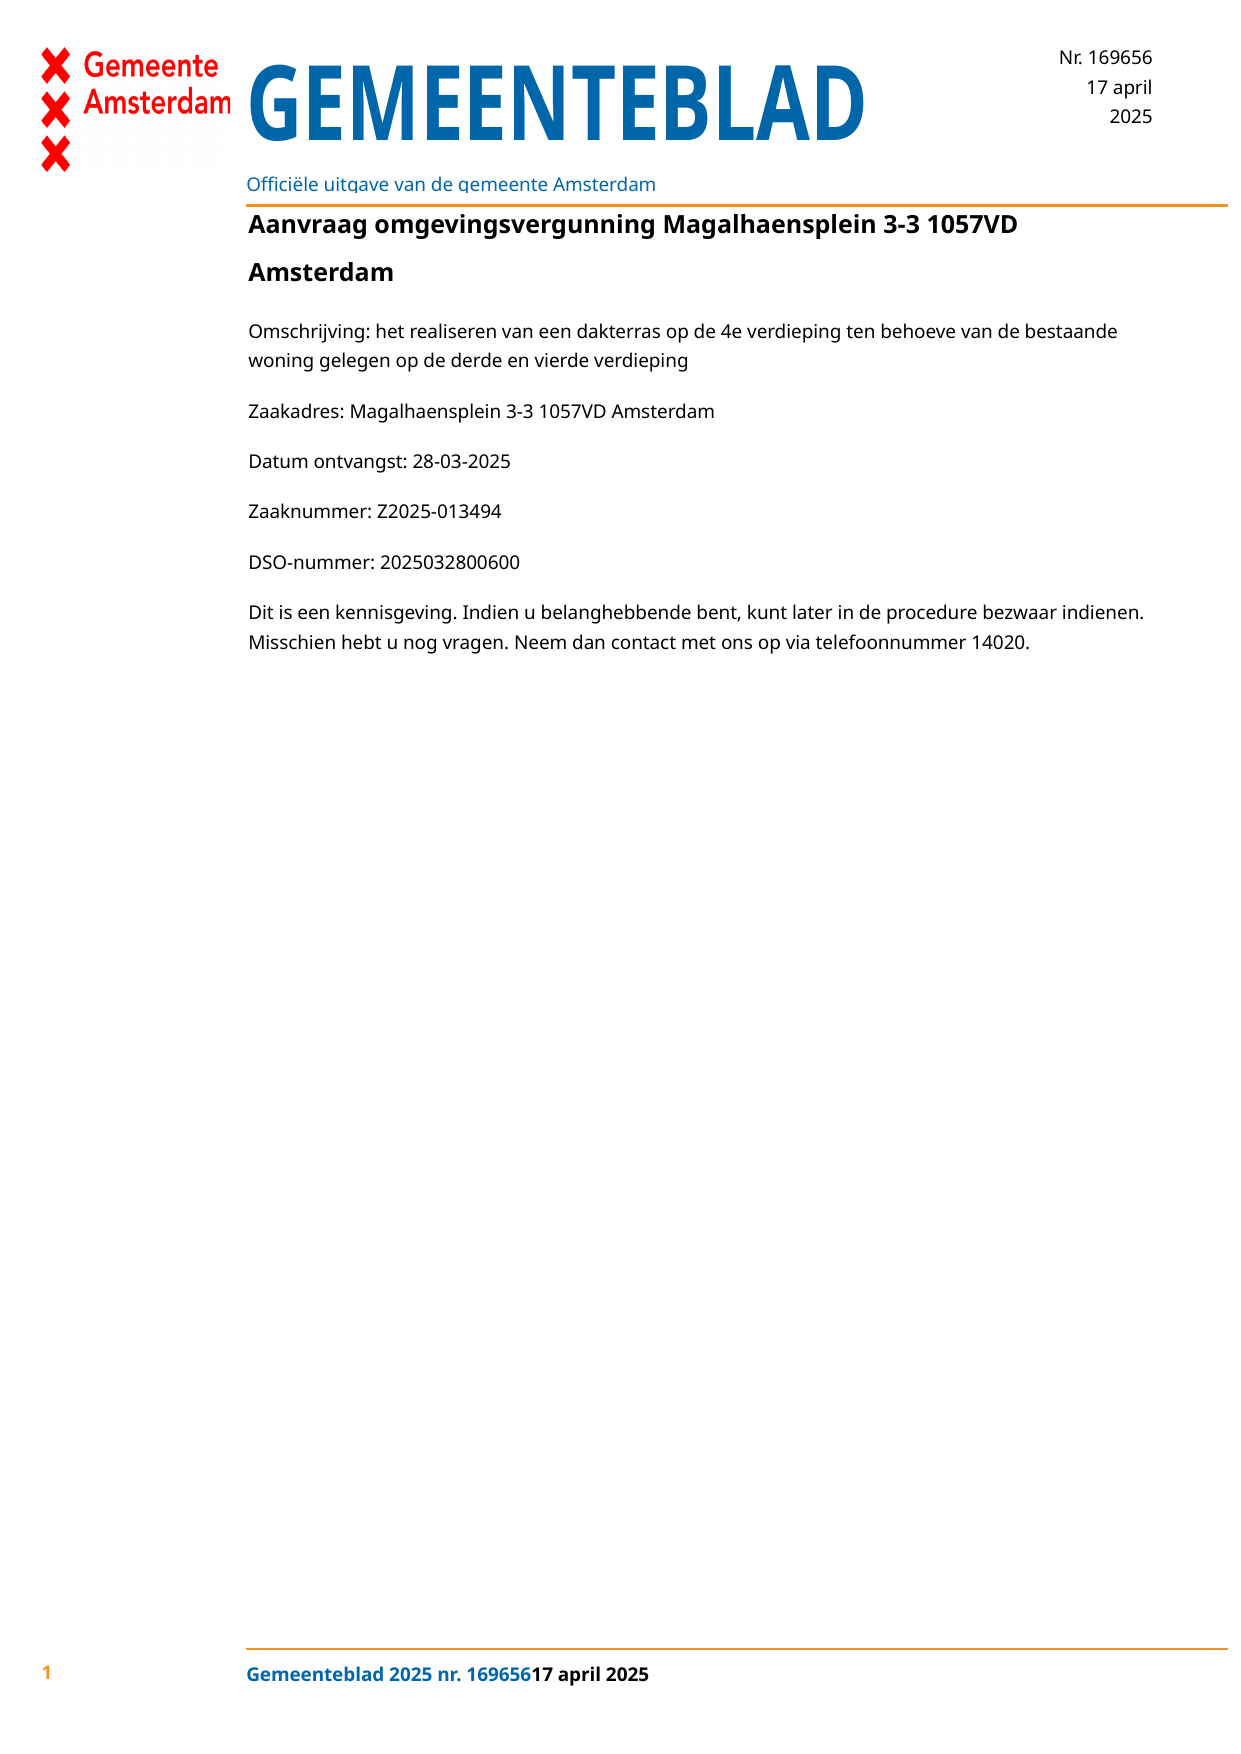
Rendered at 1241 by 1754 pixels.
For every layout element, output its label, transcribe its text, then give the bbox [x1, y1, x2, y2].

text DSO-nummer: 2025032800600 [248, 549, 1152, 575]
picture [41, 47, 231, 172]
text Datum ontvangst: 28-03-2025 [248, 448, 1152, 474]
text Omschrijving: het realiseren van een dakterras op de 4e verdieping ten behoeve van de bestaande woning gelegen op de derde en vierde verdieping [248, 318, 1152, 373]
text Zaaknummer: Z2025-013494 [248, 499, 1152, 524]
text Aanvraag omgevingsvergunning Magalhaensplein 3-3 1057VD Amsterdam [248, 207, 1152, 288]
text Zaakadres: Magalhaensplein 3-3 1057VD Amsterdam [248, 398, 1152, 424]
text Dit is een kennisgeving. Indien u belanghebbende bent, kunt later in de procedure bezwaar indienen. Misschien hebt u nog vragen. Neem dan contact met ons op via telefoonnummer 14020. [248, 599, 1152, 655]
